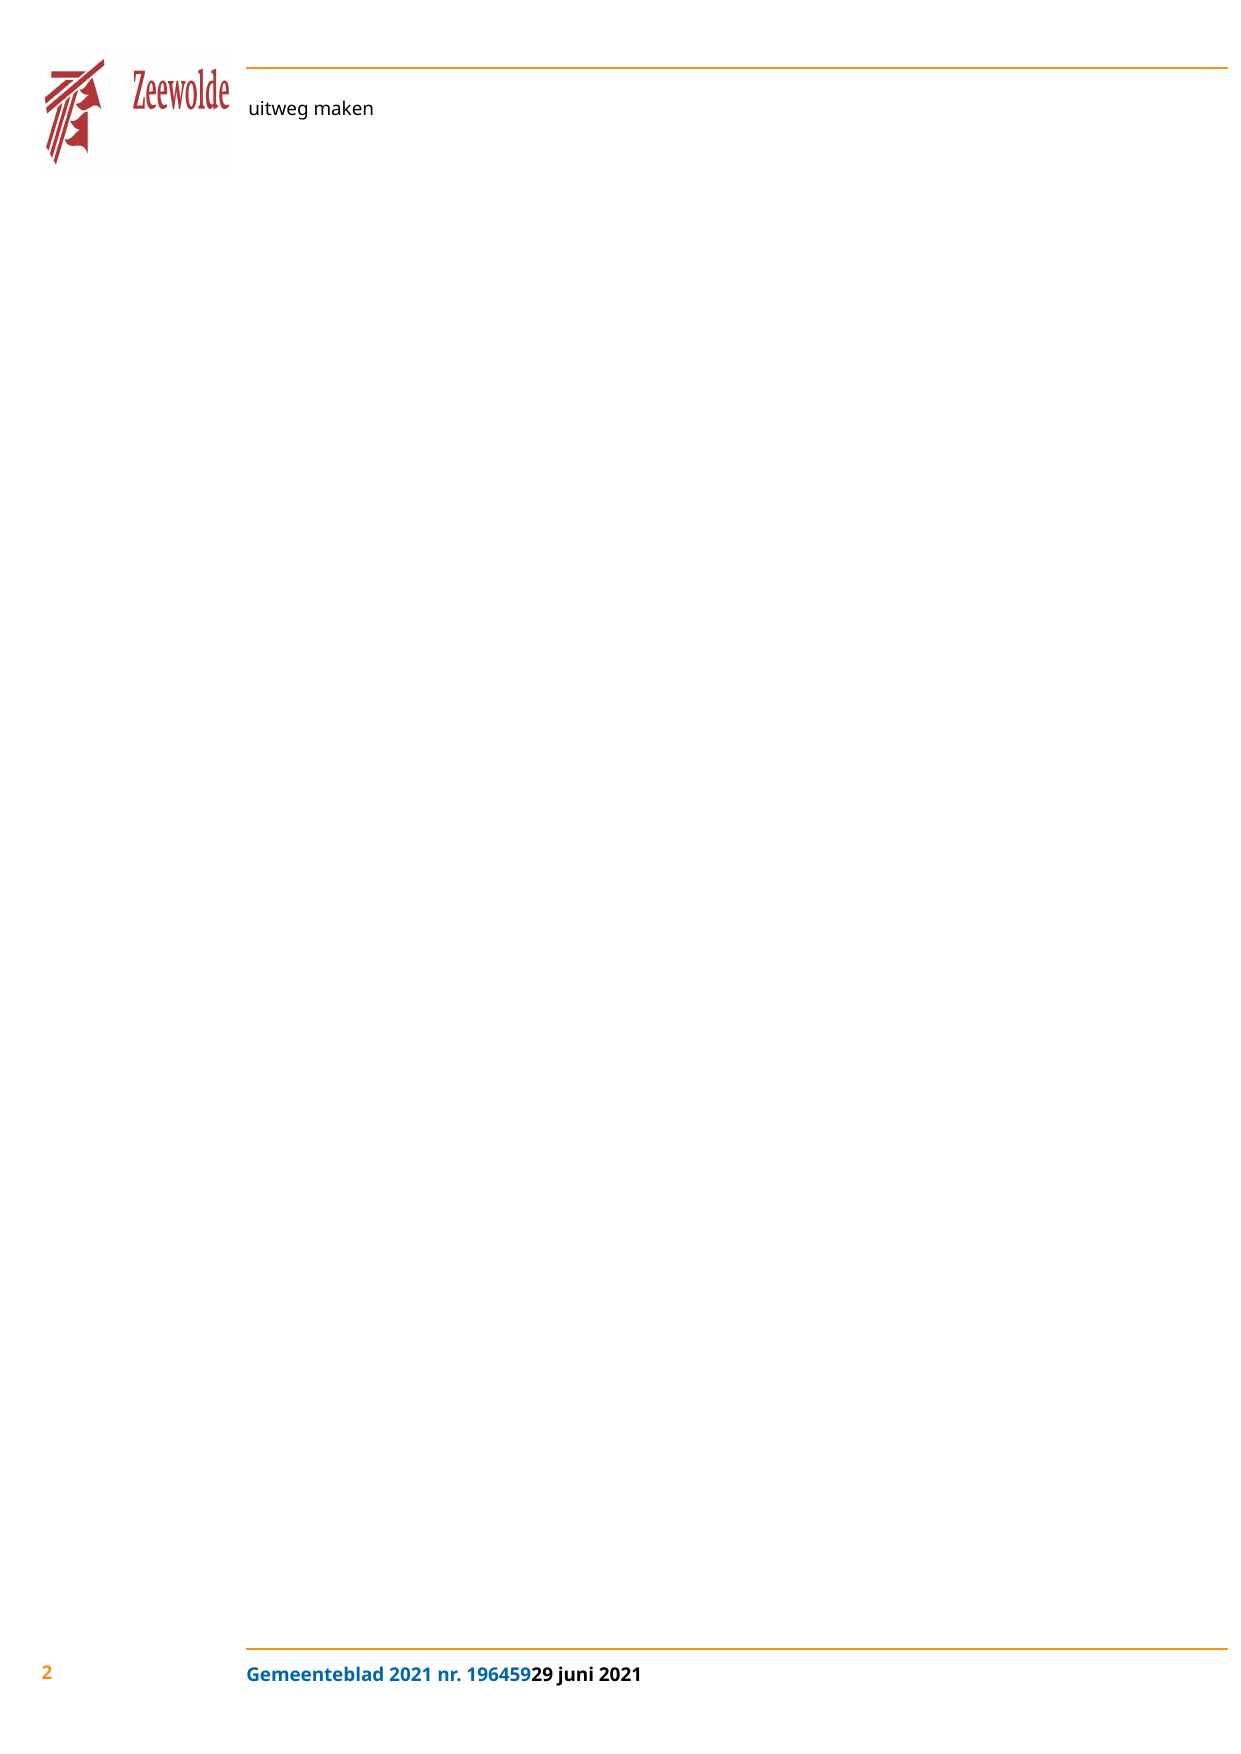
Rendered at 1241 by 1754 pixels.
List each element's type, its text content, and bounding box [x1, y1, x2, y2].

picture [41, 47, 231, 172]
text uitweg maken [248, 95, 1152, 121]
